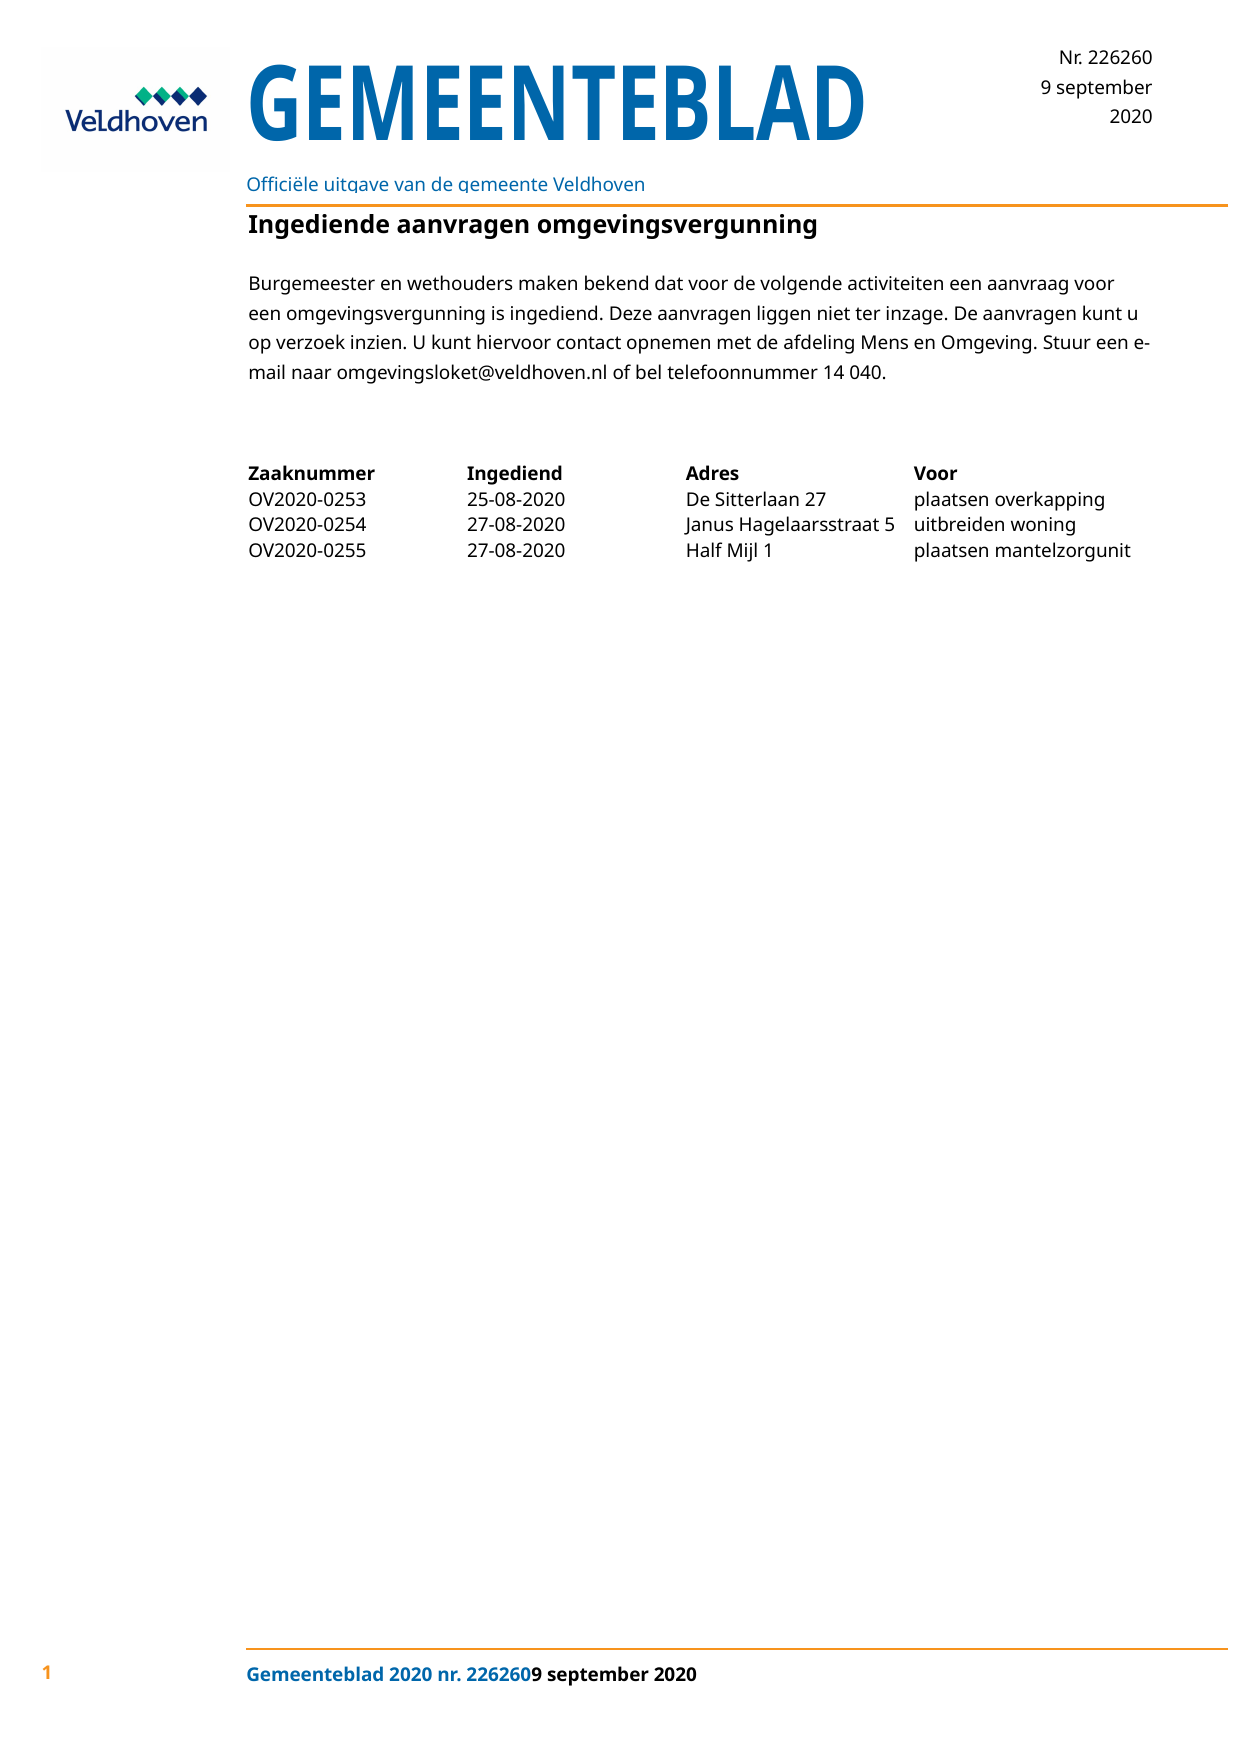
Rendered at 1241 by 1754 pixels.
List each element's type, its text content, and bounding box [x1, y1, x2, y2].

table_cell uitbreiden woning [914, 511, 1152, 537]
table_cell 25-08-2020 [467, 486, 686, 511]
table_cell Half Mijl 1 [686, 537, 914, 563]
table_cell 27-08-2020 [467, 511, 686, 537]
table_cell 27-08-2020 [467, 537, 686, 563]
table_header Zaaknummer [248, 460, 467, 486]
table_header Ingediend [467, 460, 686, 486]
table_cell plaatsen mantelzorgunit [914, 537, 1152, 563]
text Burgemeester en wethouders maken bekend dat voor de volgende activiteiten een aanvraag voor een omgevingsvergunning is ingediend. Deze aanvragen liggen niet ter inzage. De aanvragen kunt u op verzoek inzien. U kunt hiervoor contact opnemen met de afdeling Mens en Omgeving. Stuur een e-mail naar omgevingsloket@veldhoven.nl of bel telefoonnummer 14 040. [248, 270, 1152, 385]
table_header Voor [914, 460, 1152, 486]
table_cell OV2020-0255 [248, 537, 467, 563]
table_cell plaatsen overkapping [914, 486, 1152, 511]
table_cell OV2020-0253 [248, 486, 467, 511]
table_header Adres [686, 460, 914, 486]
picture [41, 47, 231, 172]
text Ingediende aanvragen omgevingsvergunning [248, 207, 1152, 241]
table_cell OV2020-0254 [248, 511, 467, 537]
table_cell Janus Hagelaarsstraat 5 [686, 511, 914, 537]
table_cell De Sitterlaan 27 [686, 486, 914, 511]
